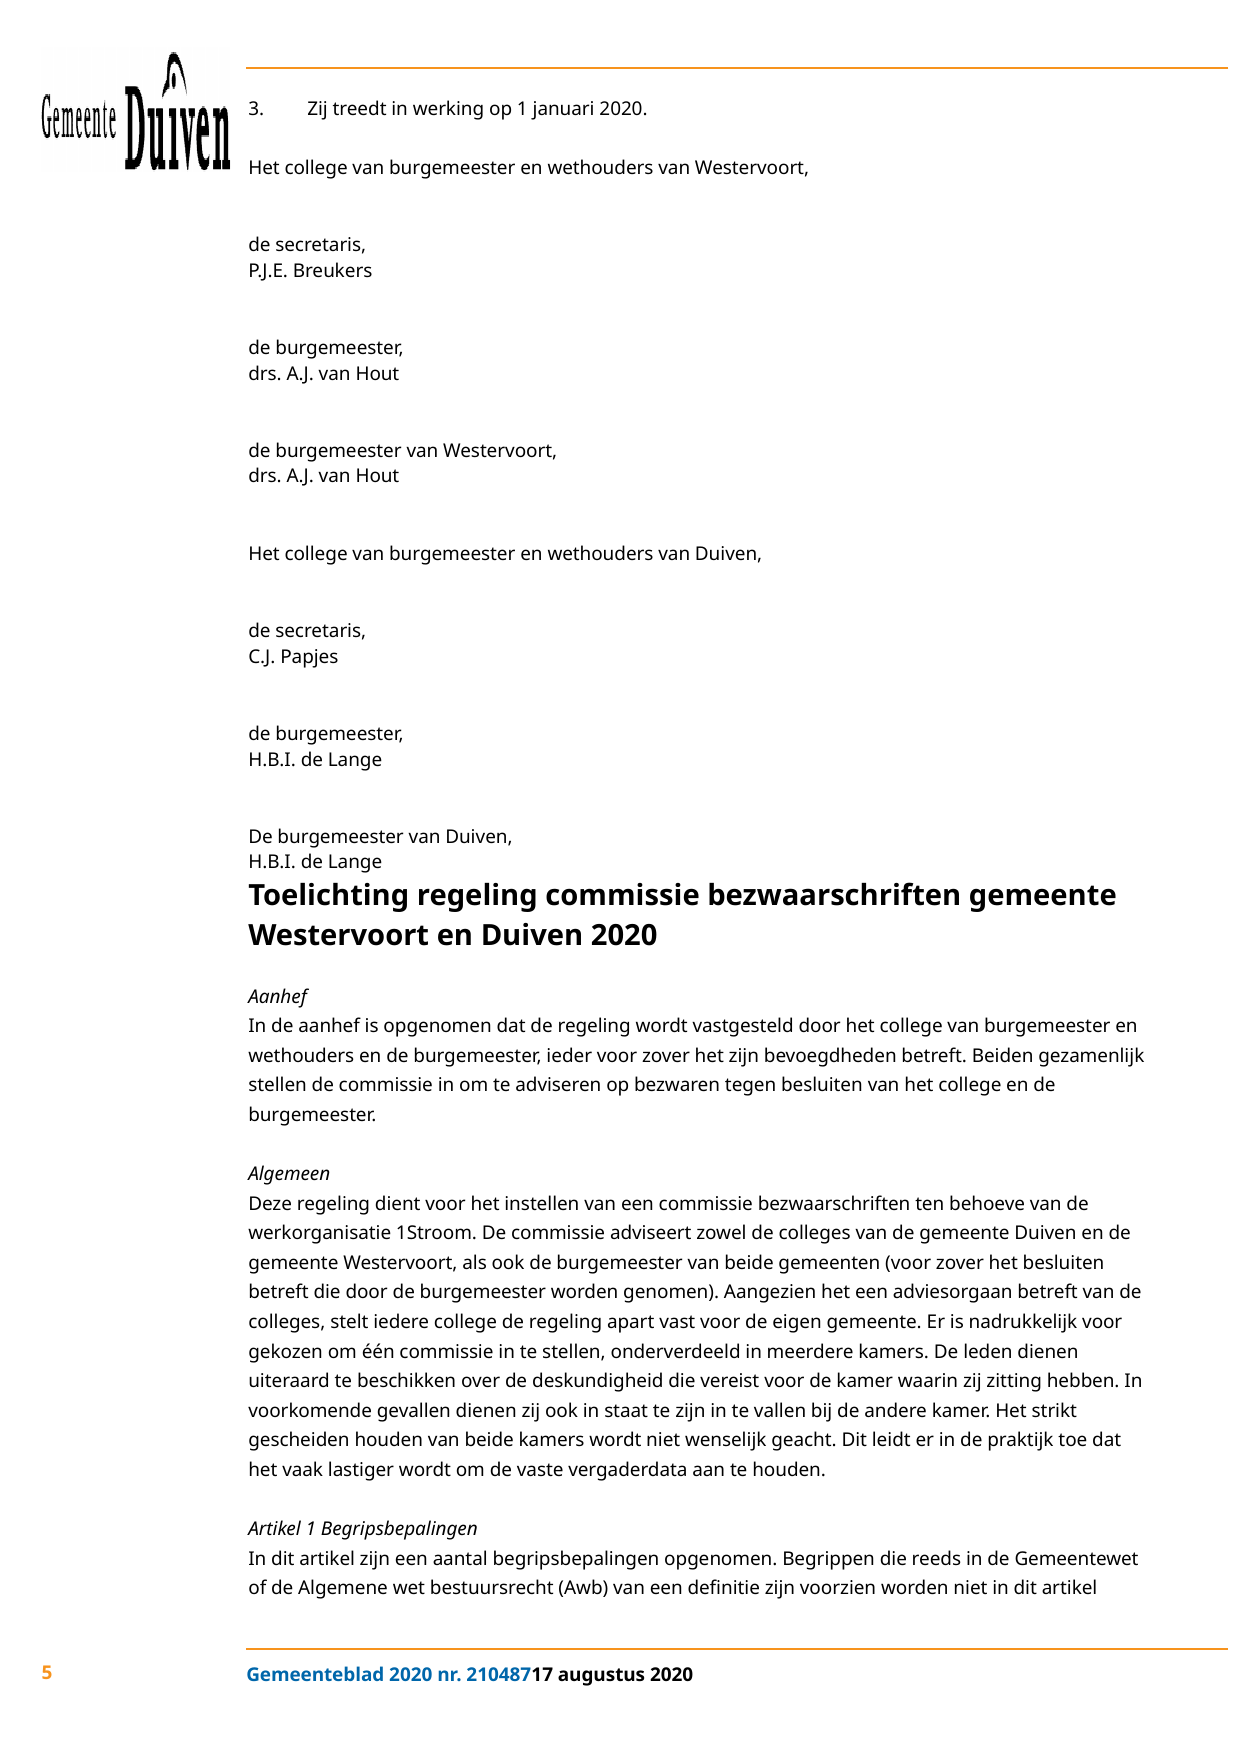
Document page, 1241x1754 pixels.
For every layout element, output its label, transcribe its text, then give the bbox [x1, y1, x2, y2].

text de burgemeester, [248, 720, 1152, 746]
text Algemeen [248, 1160, 1152, 1186]
text Toelichting regeling commissie bezwaarschriften gemeente Westervoort en Duiven 2020 [248, 874, 1152, 954]
text Het college van burgemeester en wethouders van Duiven, [248, 540, 1152, 566]
text H.B.I. de Lange [248, 746, 1152, 771]
text Het college van burgemeester en wethouders van Westervoort, [248, 154, 1152, 180]
text de secretaris, [248, 231, 1152, 257]
text Artikel 1 Begripsbepalingen [248, 1515, 1152, 1541]
text In dit artikel zijn een aantal begripsbepalingen opgenomen. Begrippen die reeds in de Gemeentewet of de Algemene wet bestuursrecht (Awb) van een definitie zijn voorzien worden niet in dit artikel [248, 1545, 1152, 1600]
text drs. A.J. van Hout [248, 463, 1152, 488]
text de burgemeester van Westervoort, [248, 437, 1152, 463]
text H.B.I. de Lange [248, 849, 1152, 874]
text drs. A.J. van Hout [248, 360, 1152, 386]
picture [41, 47, 231, 172]
list Zij treedt in werking op 1 januari 2020. [248, 95, 1152, 121]
text C.J. Papjes [248, 643, 1152, 668]
text De burgemeester van Duiven, [248, 823, 1152, 849]
text Aanhef [248, 983, 1152, 1009]
text P.J.E. Breukers [248, 257, 1152, 283]
text In de aanhef is opgenomen dat de regeling wordt vastgesteld door het college van burgemeester en wethouders en de burgemeester, ieder voor zover het zijn bevoegdheden betreft. Beiden gezamenlijk stellen de commissie in om te adviseren op bezwaren tegen besluiten van het college en de burgemeester. [248, 1012, 1152, 1127]
text Deze regeling dient voor het instellen van een commissie bezwaarschriften ten behoeve van de werkorganisatie 1Stroom. De commissie adviseert zowel de colleges van de gemeente Duiven en de gemeente Westervoort, als ook de burgemeester van beide gemeenten (voor zover het besluiten betreft die door de burgemeester worden genomen). Aangezien het een adviesorgaan betreft van de colleges, stelt iedere college de regeling apart vast voor de eigen gemeente. Er is nadrukkelijk voor gekozen om één commissie in te stellen, onderverdeeld in meerdere kamers. De leden dienen uiteraard te beschikken over de deskundigheid die vereist voor de kamer waarin zij zitting hebben. In voorkomende gevallen dienen zij ook in staat te zijn in te vallen bij de andere kamer. Het strikt gescheiden houden van beide kamers wordt niet wenselijk geacht. Dit leidt er in de praktijk toe dat het vaak lastiger wordt om de vaste vergaderdata aan te houden. [248, 1190, 1152, 1482]
text de burgemeester, [248, 334, 1152, 360]
text de secretaris, [248, 617, 1152, 643]
